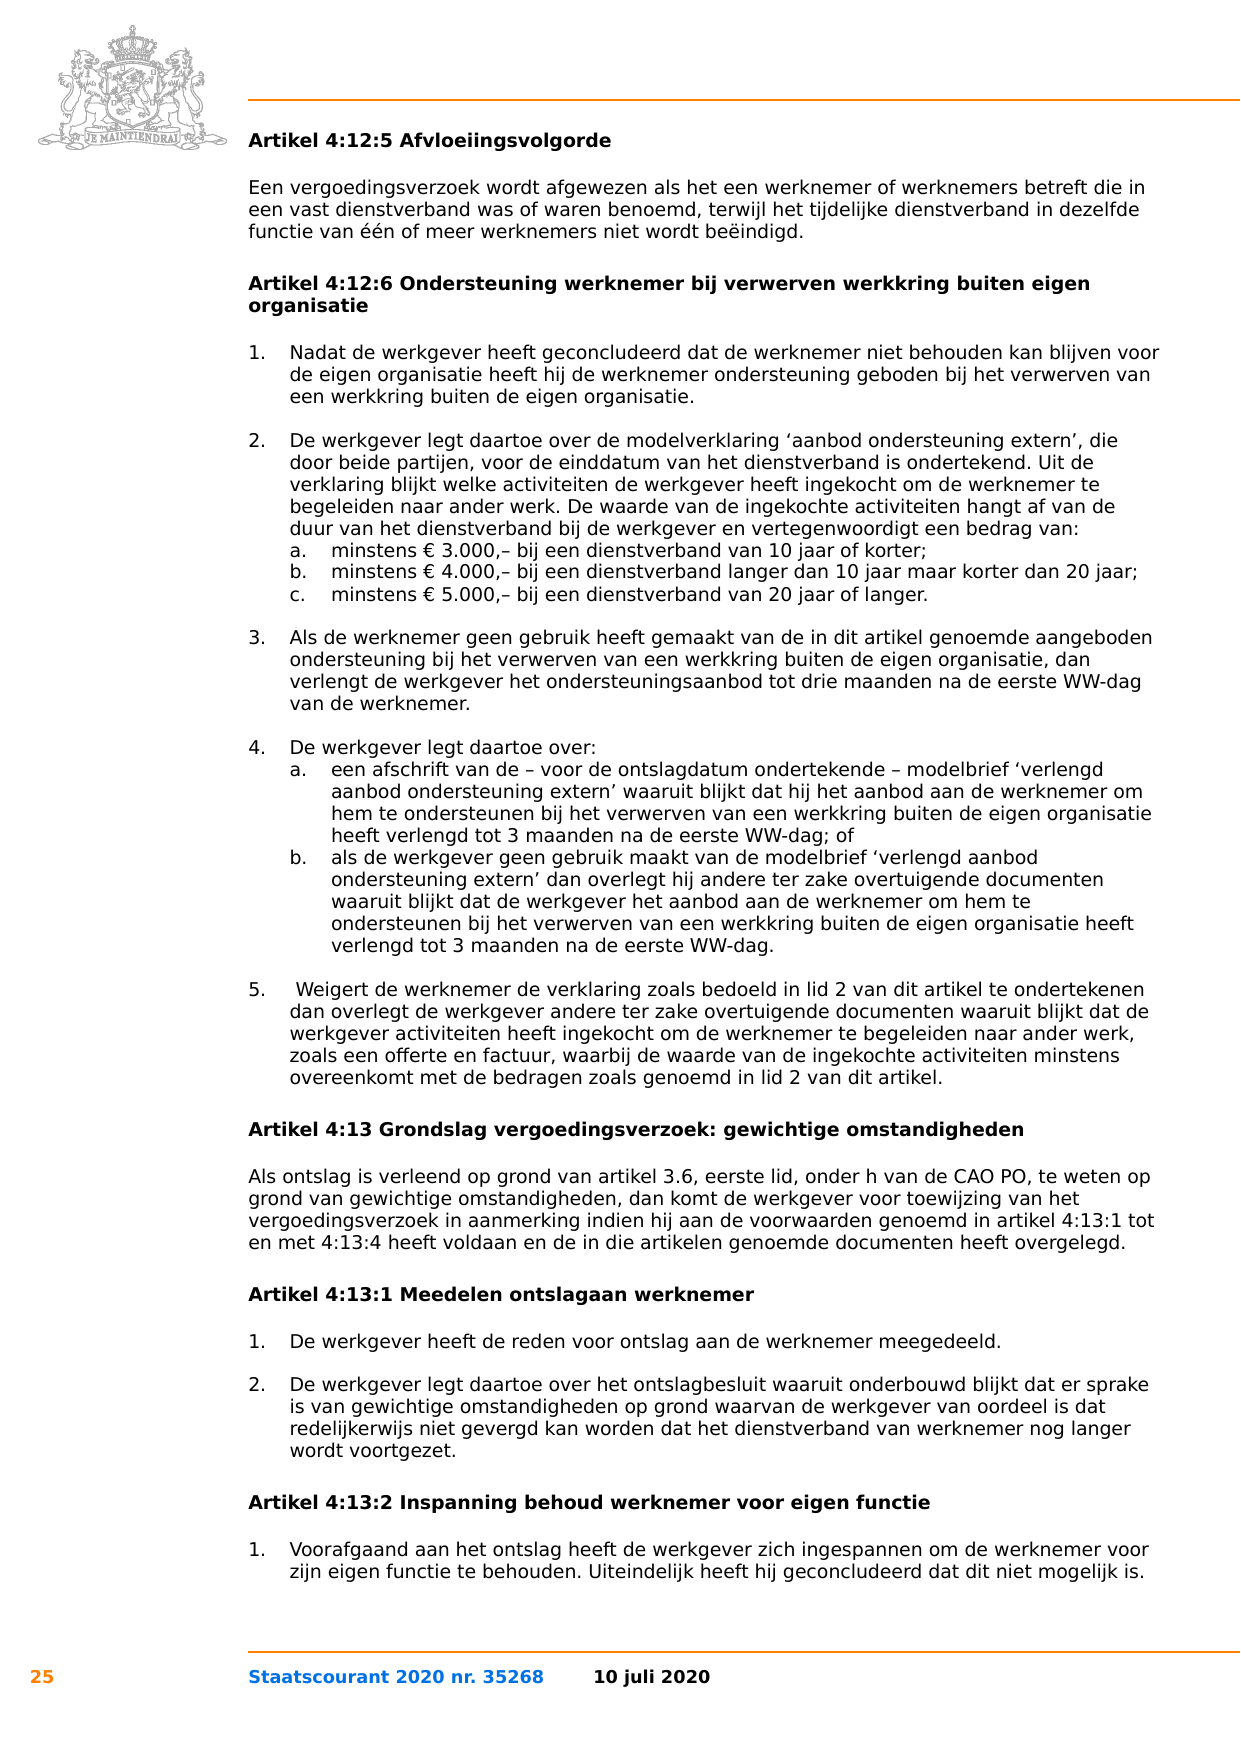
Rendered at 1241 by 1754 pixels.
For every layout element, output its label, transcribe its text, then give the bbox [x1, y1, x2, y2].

text a. een afschrift van de – voor de ontslagdatum ondertekende – modelbrief ‘verlengd aanbod ondersteuning extern’ waaruit blijkt dat hij het aanbod aan de werknemer om hem te ondersteunen bij het verwerven van een werkkring buiten de eigen organisatie heeft verlengd tot 3 maanden na de eerste WW-dag; of [289, 759, 1163, 847]
text 2. De werkgever legt daartoe over de modelverklaring ‘aanbod ondersteuning extern’, die door beide partijen, voor de einddatum van het dienstverband is ondertekend. Uit de verklaring blijkt welke activiteiten de werkgever heeft ingekocht om de werknemer te begeleiden naar ander werk. De waarde van de ingekochte activiteiten hangt af van de duur van het dienstverband bij de werkgever en vertegenwoordigt een bedrag van: [248, 429, 1163, 539]
text 1. De werkgever heeft de reden voor ontslag aan de werknemer meegedeeld. [248, 1331, 1163, 1352]
text 5. Weigert de werknemer de verklaring zoals bedoeld in lid 2 van dit artikel te ondertekenen dan overlegt de werkgever andere ter zake overtuigende documenten waaruit blijkt dat de werkgever activiteiten heeft ingekocht om de werknemer te begeleiden naar ander werk, zoals een offerte en factuur, waarbij de waarde van de ingekochte activiteiten minstens overeenkomt met de bedragen zoals genoemd in lid 2 van dit artikel. [248, 979, 1163, 1089]
subtitle Artikel 4:13 Grondslag vergoedingsverzoek: gewichtige omstandigheden [248, 1119, 1163, 1141]
text a. minstens € 3.000,– bij een dienstverband van 10 jaar of korter; [289, 539, 1163, 561]
text 1. Nadat de werkgever heeft geconcludeerd dat de werknemer niet behouden kan blijven voor de eigen organisatie heeft hij de werknemer ondersteuning geboden bij het verwerven van een werkkring buiten de eigen organisatie. [248, 342, 1163, 408]
text b. als de werkgever geen gebruik maakt van de modelbrief ‘verlengd aanbod ondersteuning extern’ dan overlegt hij andere ter zake overtuigende documenten waaruit blijkt dat de werkgever het aanbod aan de werknemer om hem te ondersteunen bij het verwerven van een werkkring buiten de eigen organisatie heeft verlengd tot 3 maanden na de eerste WW-dag. [289, 847, 1163, 957]
text c. minstens € 5.000,– bij een dienstverband van 20 jaar of langer. [289, 583, 1163, 605]
text b. minstens € 4.000,– bij een dienstverband langer dan 10 jaar maar korter dan 20 jaar; [289, 561, 1163, 583]
text 1. Voorafgaand aan het ontslag heeft de werkgever zich ingespannen om de werknemer voor zijn eigen functie te behouden. Uiteindelijk heeft hij geconcludeerd dat dit niet mogelijk is. [248, 1539, 1163, 1583]
text 2. De werkgever legt daartoe over het ontslagbesluit waaruit onderbouwd blijkt dat er sprake is van gewichtige omstandigheden op grond waarvan de werkgever van oordeel is dat redelijkerwijs niet gevergd kan worden dat het dienstverband van werknemer nog langer wordt voortgezet. [248, 1374, 1163, 1462]
text Een vergoedingsverzoek wordt afgewezen als het een werknemer of werknemers betreft die in een vast dienstverband was of waren benoemd, terwijl het tijdelijke dienstverband in dezelfde functie van één of meer werknemers niet wordt beëindigd. [248, 177, 1163, 243]
subtitle Artikel 4:12:5 Afvloeiingsvolgorde [248, 130, 1163, 152]
subtitle Artikel 4:12:6 Ondersteuning werknemer bij verwerven werkkring buiten eigen organisatie [248, 273, 1163, 317]
subtitle Artikel 4:13:2 Inspanning behoud werknemer voor eigen functie [248, 1492, 1163, 1514]
text 4. De werkgever legt daartoe over: [248, 737, 1163, 759]
subtitle Artikel 4:13:1 Meedelen ontslagaan werknemer [248, 1283, 1163, 1306]
picture [38, 25, 227, 150]
text Als ontslag is verleend op grond van artikel 3.6, eerste lid, onder h van de CAO PO, te weten op grond van gewichtige omstandigheden, dan komt de werkgever voor toewijzing van het vergoedingsverzoek in aanmerking indien hij aan de voorwaarden genoemd in artikel 4:13:1 tot en met 4:13:4 heeft voldaan en de in die artikelen genoemde documenten heeft overgelegd. [248, 1166, 1163, 1253]
text 3. Als de werknemer geen gebruik heeft gemaakt van de in dit artikel genoemde aangeboden ondersteuning bij het verwerven van een werkkring buiten de eigen organisatie, dan verlengt de werkgever het ondersteuningsaanbod tot drie maanden na de eerste WW-dag van de werknemer. [248, 627, 1163, 715]
